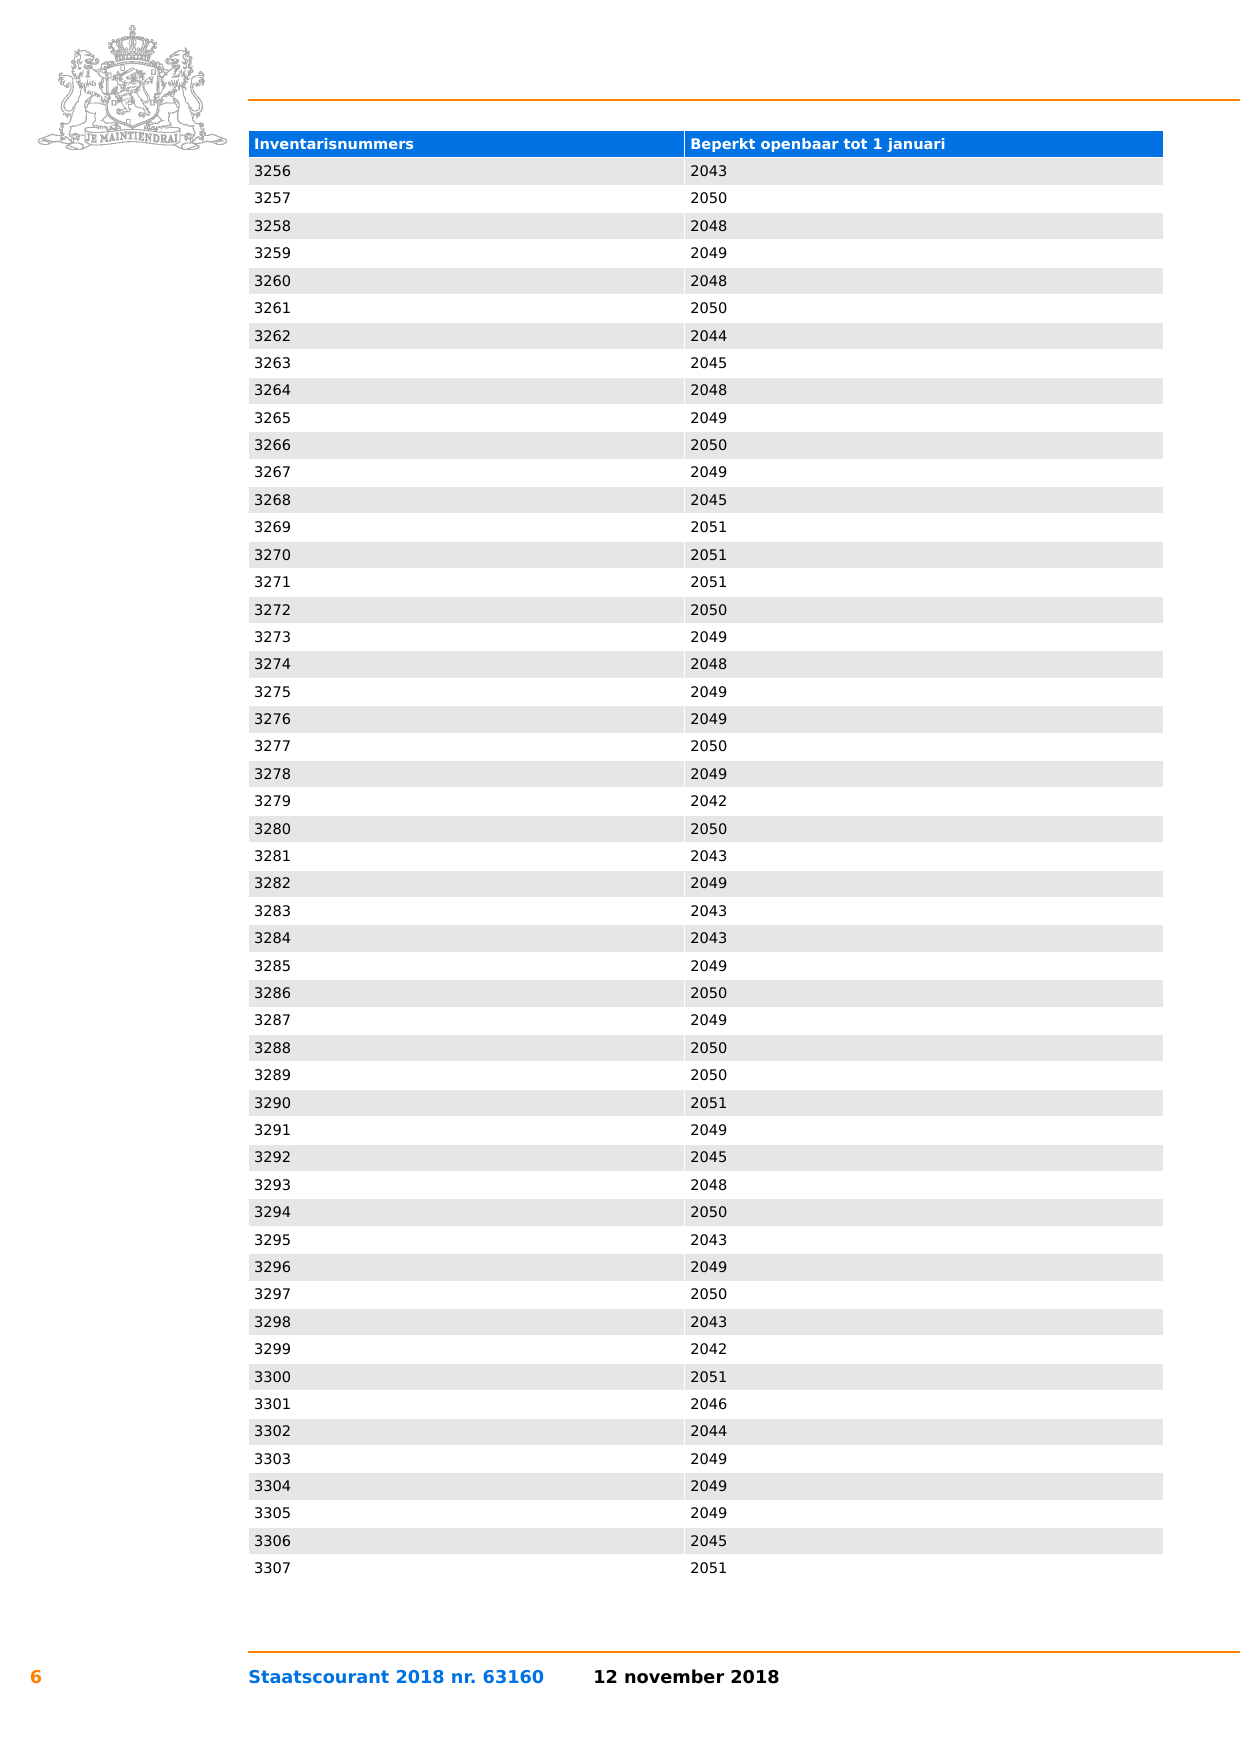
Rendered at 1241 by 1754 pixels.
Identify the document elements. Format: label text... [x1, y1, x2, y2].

table_cell 3268 [249, 487, 684, 513]
table_cell 3302 [249, 1419, 684, 1445]
table_cell 2050 [685, 1282, 1163, 1308]
table_cell 3282 [249, 871, 684, 897]
table_cell 3287 [249, 1008, 684, 1034]
table_cell 2049 [685, 1117, 1163, 1143]
table_cell 3291 [249, 1117, 684, 1143]
table_cell 2051 [685, 515, 1163, 541]
table_cell 3285 [249, 953, 684, 979]
table_cell 3303 [249, 1446, 684, 1472]
table_cell 2042 [685, 1336, 1163, 1363]
table_cell 3297 [249, 1282, 684, 1308]
table_cell 3274 [249, 651, 684, 678]
table_cell 3260 [249, 268, 684, 294]
table_cell 2045 [685, 350, 1163, 376]
table_cell 2049 [685, 1008, 1163, 1034]
table_cell 3258 [249, 213, 684, 239]
table_cell 3271 [249, 569, 684, 596]
table_cell 3270 [249, 542, 684, 568]
table_cell 2044 [685, 1419, 1163, 1445]
table_cell 3273 [249, 624, 684, 650]
table_cell 2049 [685, 624, 1163, 650]
table_cell 2050 [685, 816, 1163, 842]
table_cell 3305 [249, 1501, 684, 1527]
table_cell 3298 [249, 1309, 684, 1335]
table_cell 2043 [685, 843, 1163, 869]
table_cell 3278 [249, 761, 684, 787]
table_cell 2045 [685, 1528, 1163, 1554]
table_cell 2044 [685, 323, 1163, 349]
table_cell 3292 [249, 1145, 684, 1171]
table_cell 2050 [685, 1035, 1163, 1061]
table_cell 3288 [249, 1035, 684, 1061]
table_cell 3280 [249, 816, 684, 842]
table_cell 2048 [685, 378, 1163, 404]
table_cell 2045 [685, 1145, 1163, 1171]
table_cell 2043 [685, 925, 1163, 952]
table_cell 2048 [685, 268, 1163, 294]
table_cell 2049 [685, 241, 1163, 267]
table_cell 3301 [249, 1391, 684, 1417]
picture [38, 25, 227, 150]
table_cell 3264 [249, 378, 684, 404]
table_cell 2051 [685, 1090, 1163, 1116]
table_cell 3284 [249, 925, 684, 952]
table_header Inventarisnummers [249, 131, 684, 157]
table_cell 2050 [685, 1199, 1163, 1226]
table_cell 2049 [685, 761, 1163, 787]
table_cell 2049 [685, 953, 1163, 979]
table_cell 2050 [685, 980, 1163, 1007]
table_cell 3279 [249, 789, 684, 815]
table_cell 3293 [249, 1172, 684, 1198]
table_cell 3290 [249, 1090, 684, 1116]
table_cell 2050 [685, 597, 1163, 623]
table_cell 2046 [685, 1391, 1163, 1417]
table_cell 3266 [249, 432, 684, 459]
table_cell 2050 [685, 432, 1163, 459]
table_cell 2050 [685, 295, 1163, 322]
table_cell 3257 [249, 186, 684, 212]
table_cell 2050 [685, 1063, 1163, 1089]
table_cell 2049 [685, 871, 1163, 897]
table_cell 3306 [249, 1528, 684, 1554]
table_cell 3272 [249, 597, 684, 623]
table_cell 2043 [685, 1309, 1163, 1335]
table_cell 2045 [685, 487, 1163, 513]
table_cell 3296 [249, 1254, 684, 1281]
table_cell 2050 [685, 734, 1163, 760]
table_cell 2043 [685, 1227, 1163, 1253]
table_cell 3289 [249, 1063, 684, 1089]
table_cell 2049 [685, 679, 1163, 705]
table_cell 2043 [685, 158, 1163, 185]
table_cell 3269 [249, 515, 684, 541]
table_cell 2050 [685, 186, 1163, 212]
table_cell 3262 [249, 323, 684, 349]
table_cell 3300 [249, 1364, 684, 1390]
table_cell 3276 [249, 706, 684, 733]
table_cell 3277 [249, 734, 684, 760]
table_cell 3283 [249, 898, 684, 924]
table_cell 2051 [685, 1556, 1163, 1582]
table_cell 2048 [685, 213, 1163, 239]
table_cell 3263 [249, 350, 684, 376]
table_cell 3267 [249, 460, 684, 486]
table_cell 3286 [249, 980, 684, 1007]
table_cell 2043 [685, 898, 1163, 924]
table_cell 2051 [685, 542, 1163, 568]
table_cell 3259 [249, 241, 684, 267]
table_cell 3294 [249, 1199, 684, 1226]
table_cell 3304 [249, 1473, 684, 1500]
table_cell 2048 [685, 651, 1163, 678]
table_cell 3307 [249, 1556, 684, 1582]
table_cell 3299 [249, 1336, 684, 1363]
table_cell 3295 [249, 1227, 684, 1253]
table_cell 3275 [249, 679, 684, 705]
table_cell 2049 [685, 1446, 1163, 1472]
table_cell 3256 [249, 158, 684, 185]
table_header Beperkt openbaar tot 1 januari [685, 131, 1163, 157]
table_cell 3281 [249, 843, 684, 869]
table_cell 2051 [685, 569, 1163, 596]
table_cell 3261 [249, 295, 684, 322]
table_cell 2049 [685, 1473, 1163, 1500]
table_cell 2049 [685, 405, 1163, 431]
table_cell 2049 [685, 706, 1163, 733]
table_cell 3265 [249, 405, 684, 431]
table_cell 2049 [685, 1501, 1163, 1527]
table_cell 2049 [685, 460, 1163, 486]
table_cell 2048 [685, 1172, 1163, 1198]
table_cell 2049 [685, 1254, 1163, 1281]
table_cell 2042 [685, 789, 1163, 815]
table_cell 2051 [685, 1364, 1163, 1390]
